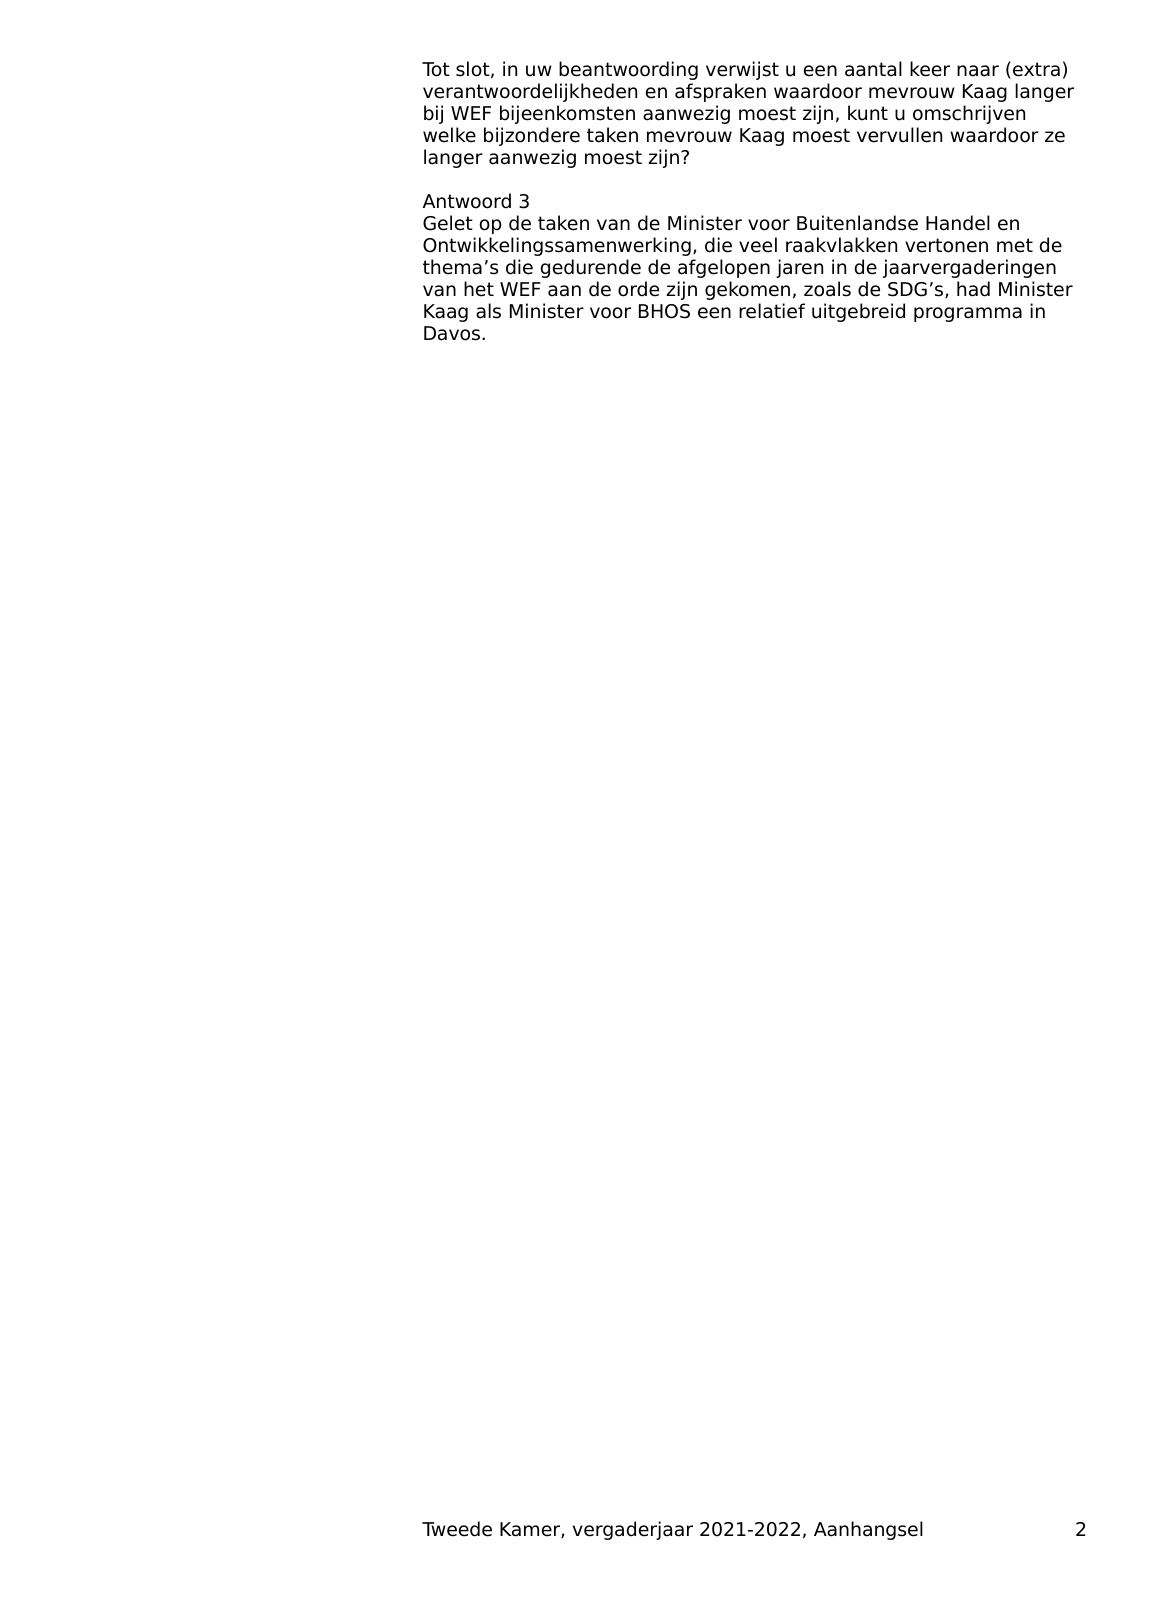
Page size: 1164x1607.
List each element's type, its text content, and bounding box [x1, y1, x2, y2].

text Antwoord 3 [422, 191, 1087, 213]
text Gelet op de taken van de Minister voor Buitenlandse Handel en Ontwikkelingssamenwerking, die veel raakvlakken vertonen met de thema’s die gedurende de afgelopen jaren in de jaarvergaderingen van het WEF aan de orde zijn gekomen, zoals de SDG’s, had Minister Kaag als Minister voor BHOS een relatief uitgebreid programma in Davos. [422, 213, 1087, 345]
text Tot slot, in uw beantwoording verwijst u een aantal keer naar (extra) verantwoordelijkheden en afspraken waardoor mevrouw Kaag langer bij WEF bijeenkomsten aanwezig moest zijn, kunt u omschrijven welke bijzondere taken mevrouw Kaag moest vervullen waardoor ze langer aanwezig moest zijn? [422, 59, 1087, 169]
